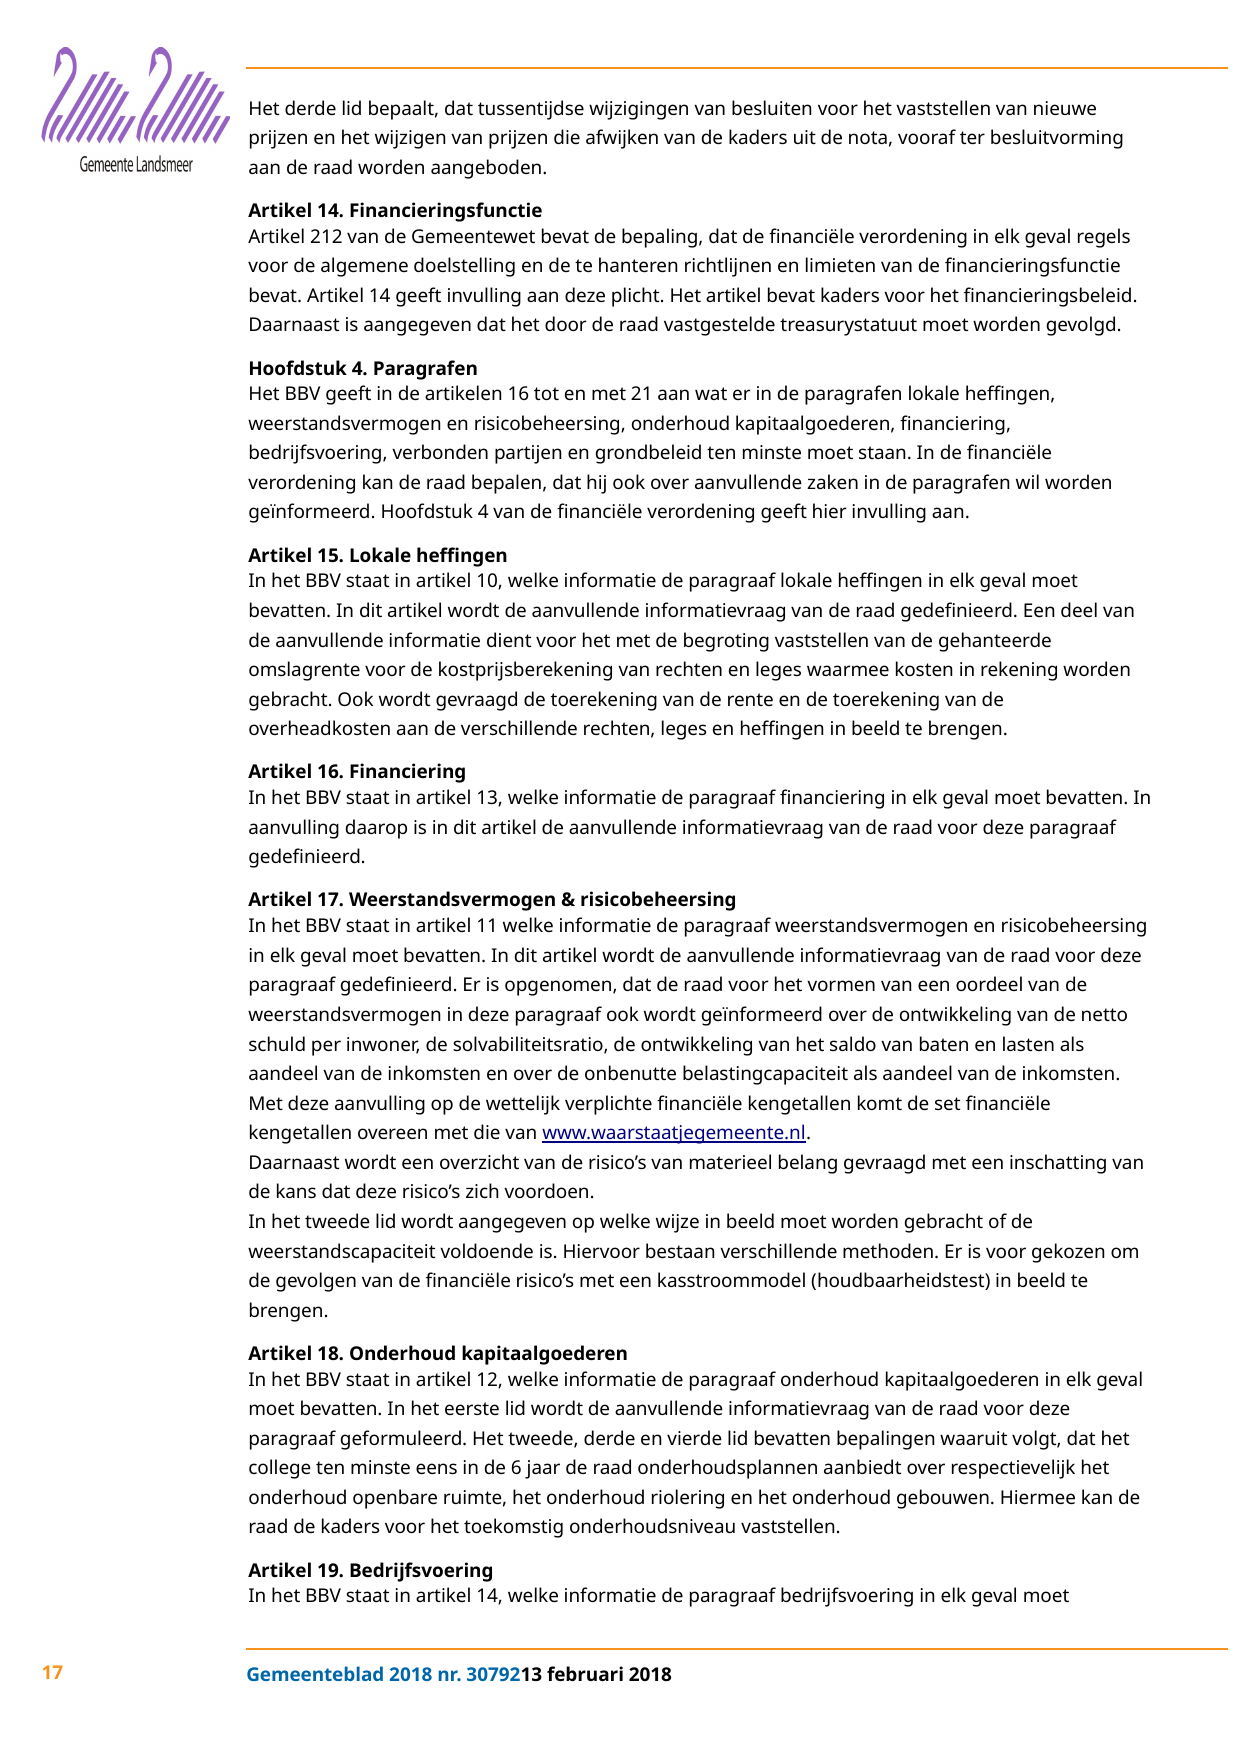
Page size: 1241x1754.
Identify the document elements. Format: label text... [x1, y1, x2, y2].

text Het derde lid bepaalt, dat tussentijdse wijzigingen van besluiten voor het vaststellen van nieuwe prijzen en het wijzigen van prijzen die afwijken van de kaders uit de nota, vooraf ter besluitvorming aan de raad worden aangeboden. [248, 95, 1152, 180]
text In het BBV staat in artikel 11 welke informatie de paragraaf weerstandsvermogen en risicobeheersing in elk geval moet bevatten. In dit artikel wordt de aanvullende informatievraag van de raad voor deze paragraaf gedefinieerd. Er is opgenomen, dat de raad voor het vormen van een oordeel van de weerstandsvermogen in deze paragraaf ook wordt geïnformeerd over de ontwikkeling van de netto schuld per inwoner, de solvabiliteitsratio, de ontwikkeling van het saldo van baten en lasten als aandeel van de inkomsten en over de onbenutte belastingcapaciteit als aandeel van de inkomsten. Met deze aanvulling op de wettelijk verplichte financiële kengetallen komt de set financiële kengetallen overeen met die van www.waarstaatjegemeente.nl. [248, 912, 1152, 1145]
text In het tweede lid wordt aangegeven op welke wijze in beeld moet worden gebracht of de weerstandscapaciteit voldoende is. Hiervoor bestaan verschillende methoden. Er is voor gekozen om de gevolgen van de financiële risico’s met een kasstroommodel (houdbaarheidstest) in beeld te brengen. [248, 1208, 1152, 1323]
text Daarnaast wordt een overzicht van de risico’s van materieel belang gevraagd met een inschatting van de kans dat deze risico’s zich voordoen. [248, 1149, 1152, 1204]
text Artikel 16. Financiering [248, 759, 1152, 784]
text In het BBV staat in artikel 10, welke informatie de paragraaf lokale heffingen in elk geval moet bevatten. In dit artikel wordt de aanvullende informatievraag van de raad gedefinieerd. Een deel van de aanvullende informatie dient voor het met de begroting vaststellen van de gehanteerde omslagrente voor de kostprijsberekening van rechten en leges waarmee kosten in rekening worden gebracht. Ook wordt gevraagd de toerekening van de rente en de toerekening van de overheadkosten aan de verschillende rechten, leges en heffingen in beeld te brengen. [248, 568, 1152, 741]
text Artikel 17. Weerstandsvermogen & risicobeheersing [248, 887, 1152, 912]
text Artikel 19. Bedrijfsvoering [248, 1557, 1152, 1583]
text Hoofdstuk 4. Paragrafen [248, 355, 1152, 380]
text Artikel 18. Onderhoud kapitaalgoederen [248, 1340, 1152, 1366]
text Artikel 15. Lokale heffingen [248, 542, 1152, 568]
text In het BBV staat in artikel 12, welke informatie de paragraaf onderhoud kapitaalgoederen in elk geval moet bevatten. In het eerste lid wordt de aanvullende informatievraag van de raad voor deze paragraaf geformuleerd. Het tweede, derde en vierde lid bevatten bepalingen waaruit volgt, dat het college ten minste eens in de 6 jaar de raad onderhoudsplannen aanbiedt over respectievelijk het onderhoud openbare ruimte, het onderhoud riolering en het onderhoud gebouwen. Hiermee kan de raad de kaders voor het toekomstig onderhoudsniveau vaststellen. [248, 1366, 1152, 1539]
text Het BBV geeft in de artikelen 16 tot en met 21 aan wat er in de paragrafen lokale heffingen, weerstandsvermogen en risicobeheersing, onderhoud kapitaalgoederen, financiering, bedrijfsvoering, verbonden partijen en grondbeleid ten minste moet staan. In de financiële verordening kan de raad bepalen, dat hij ook over aanvullende zaken in de paragrafen wil worden geïnformeerd. Hoofdstuk 4 van de financiële verordening geeft hier invulling aan. [248, 380, 1152, 524]
text In het BBV staat in artikel 14, welke informatie de paragraaf bedrijfsvoering in elk geval moet [248, 1583, 1152, 1608]
text In het BBV staat in artikel 13, welke informatie de paragraaf financiering in elk geval moet bevatten. In aanvulling daarop is in dit artikel de aanvullende informatievraag van de raad voor deze paragraaf gedefinieerd. [248, 784, 1152, 869]
text Artikel 14. Financieringsfunctie [248, 197, 1152, 223]
text Artikel 212 van de Gemeentewet bevat de bepaling, dat de financiële verordening in elk geval regels voor de algemene doelstelling en de te hanteren richtlijnen en limieten van de financieringsfunctie bevat. Artikel 14 geeft invulling aan deze plicht. Het artikel bevat kaders voor het financieringsbeleid. Daarnaast is aangegeven dat het door de raad vastgestelde treasurystatuut moet worden gevolgd. [248, 223, 1152, 337]
picture [41, 47, 231, 172]
